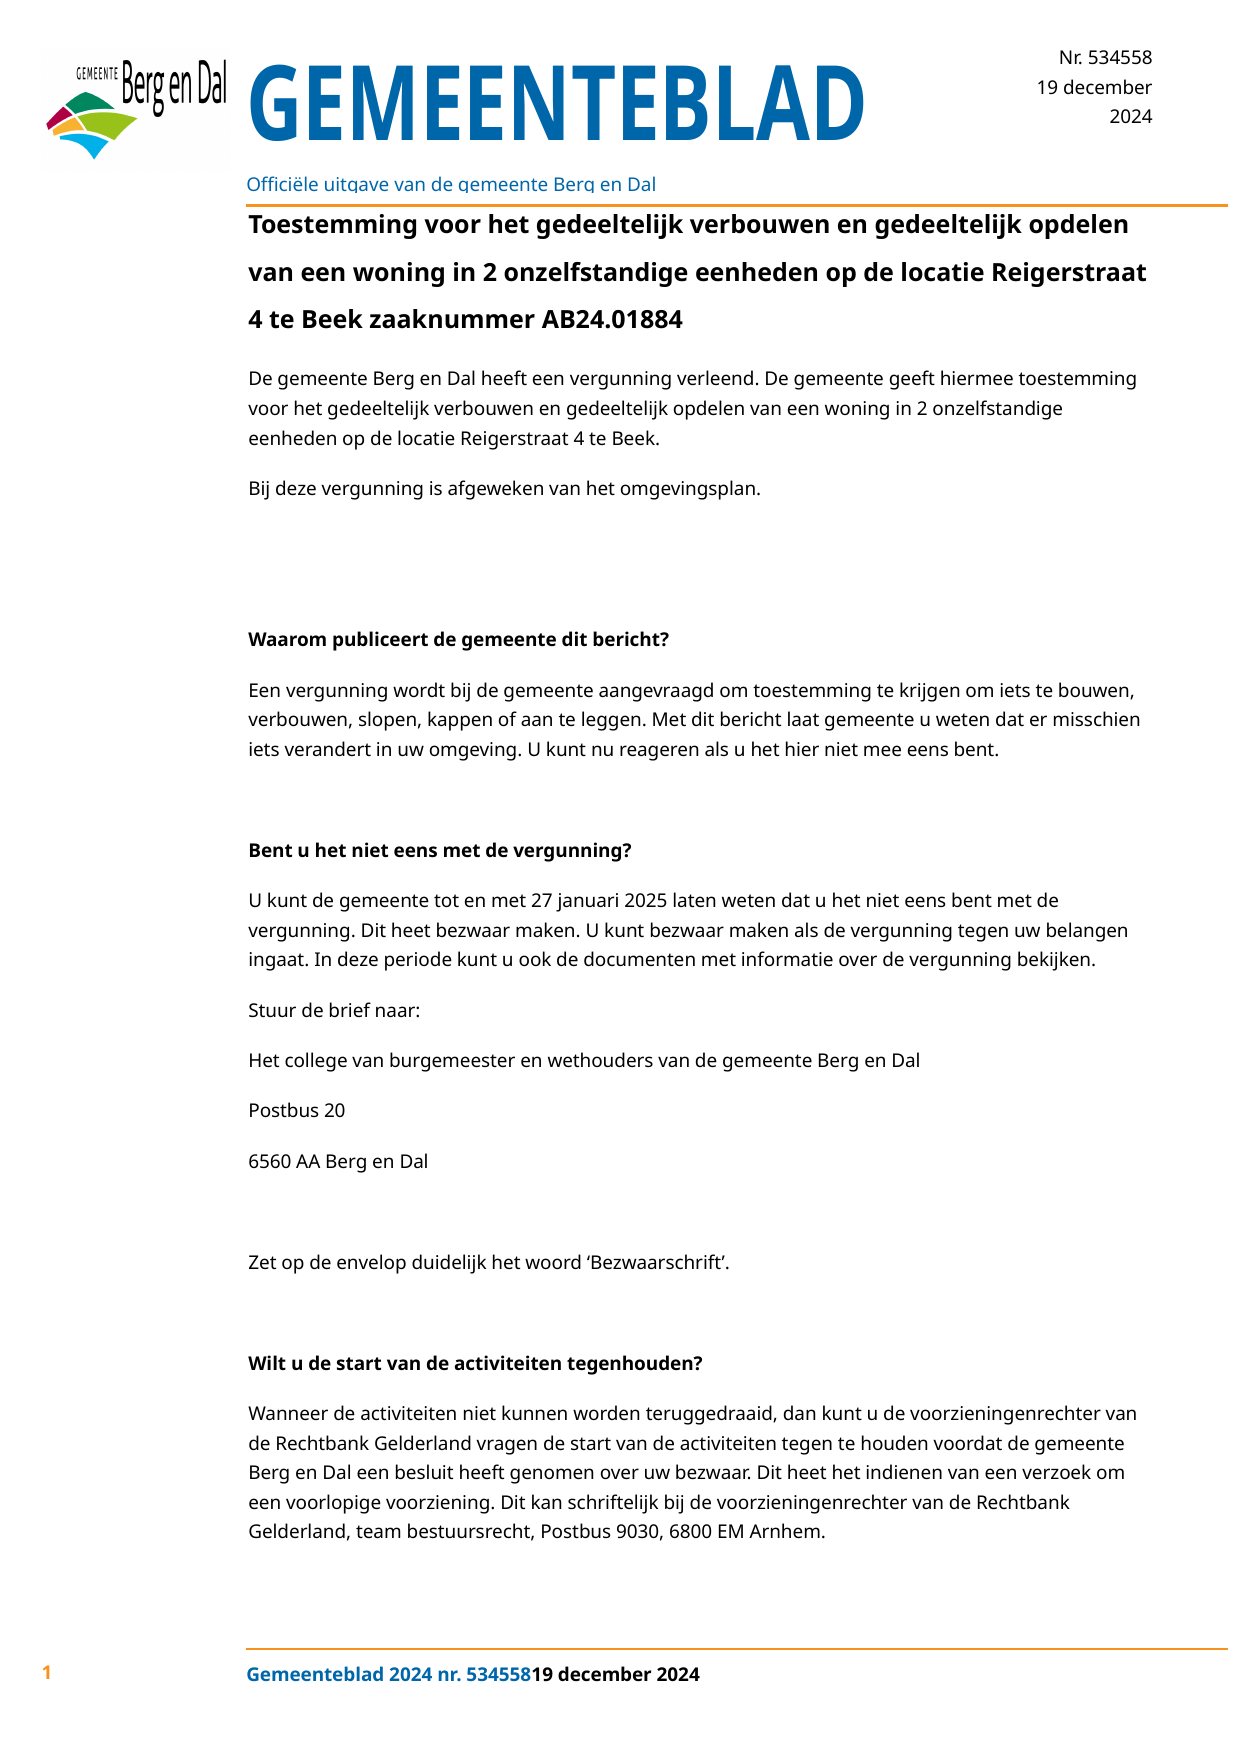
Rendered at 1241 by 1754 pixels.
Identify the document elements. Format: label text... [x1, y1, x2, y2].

text Waarom publiceert de gemeente dit bericht? [248, 626, 1152, 652]
text Toestemming voor het gedeeltelijk verbouwen en gedeeltelijk opdelen van een woning in 2 onzelfstandige eenheden op de locatie Reigerstraat 4 te Beek zaaknummer AB24.01884 [248, 207, 1152, 336]
text Wilt u de start van de activiteiten tegenhouden? [248, 1350, 1152, 1375]
text Bij deze vergunning is afgeweken van het omgevingsplan. [248, 475, 1152, 501]
text Zet op de envelop duidelijk het woord ‘Bezwaarschrift’. [248, 1249, 1152, 1274]
text Bent u het niet eens met de vergunning? [248, 837, 1152, 862]
text De gemeente Berg en Dal heeft een vergunning verleend. De gemeente geeft hiermee toestemming voor het gedeeltelijk verbouwen en gedeeltelijk opdelen van een woning in 2 onzelfstandige eenheden op de locatie Reigerstraat 4 te Beek. [248, 366, 1152, 450]
text Postbus 20 [248, 1098, 1152, 1123]
text Wanneer de activiteiten niet kunnen worden teruggedraaid, dan kunt u de voorzieningenrechter van de Rechtbank Gelderland vragen de start van de activiteiten tegen te houden voordat de gemeente Berg en Dal een besluit heeft genomen over uw bezwaar. Dit heet het indienen van een verzoek om een voorlopige voorziening. Dit kan schriftelijk bij de voorzieningenrechter van de Rechtbank Gelderland, team bestuursrecht, Postbus 9030, 6800 EM Arnhem. [248, 1400, 1152, 1544]
text 6560 AA Berg en Dal [248, 1148, 1152, 1174]
text U kunt de gemeente tot en met 27 januari 2025 laten weten dat u het niet eens bent met de vergunning. Dit heet bezwaar maken. U kunt bezwaar maken als de vergunning tegen uw belangen ingaat. In deze periode kunt u ook de documenten met informatie over de vergunning bekijken. [248, 887, 1152, 972]
text Een vergunning wordt bij de gemeente aangevraagd om toestemming te krijgen om iets te bouwen, verbouwen, slopen, kappen of aan te leggen. Met dit bericht laat gemeente u weten dat er misschien iets verandert in uw omgeving. U kunt nu reageren als u het hier niet mee eens bent. [248, 677, 1152, 762]
text Stuur de brief naar: [248, 997, 1152, 1022]
text Het college van burgemeester en wethouders van de gemeente Berg en Dal [248, 1047, 1152, 1073]
picture [41, 47, 231, 172]
